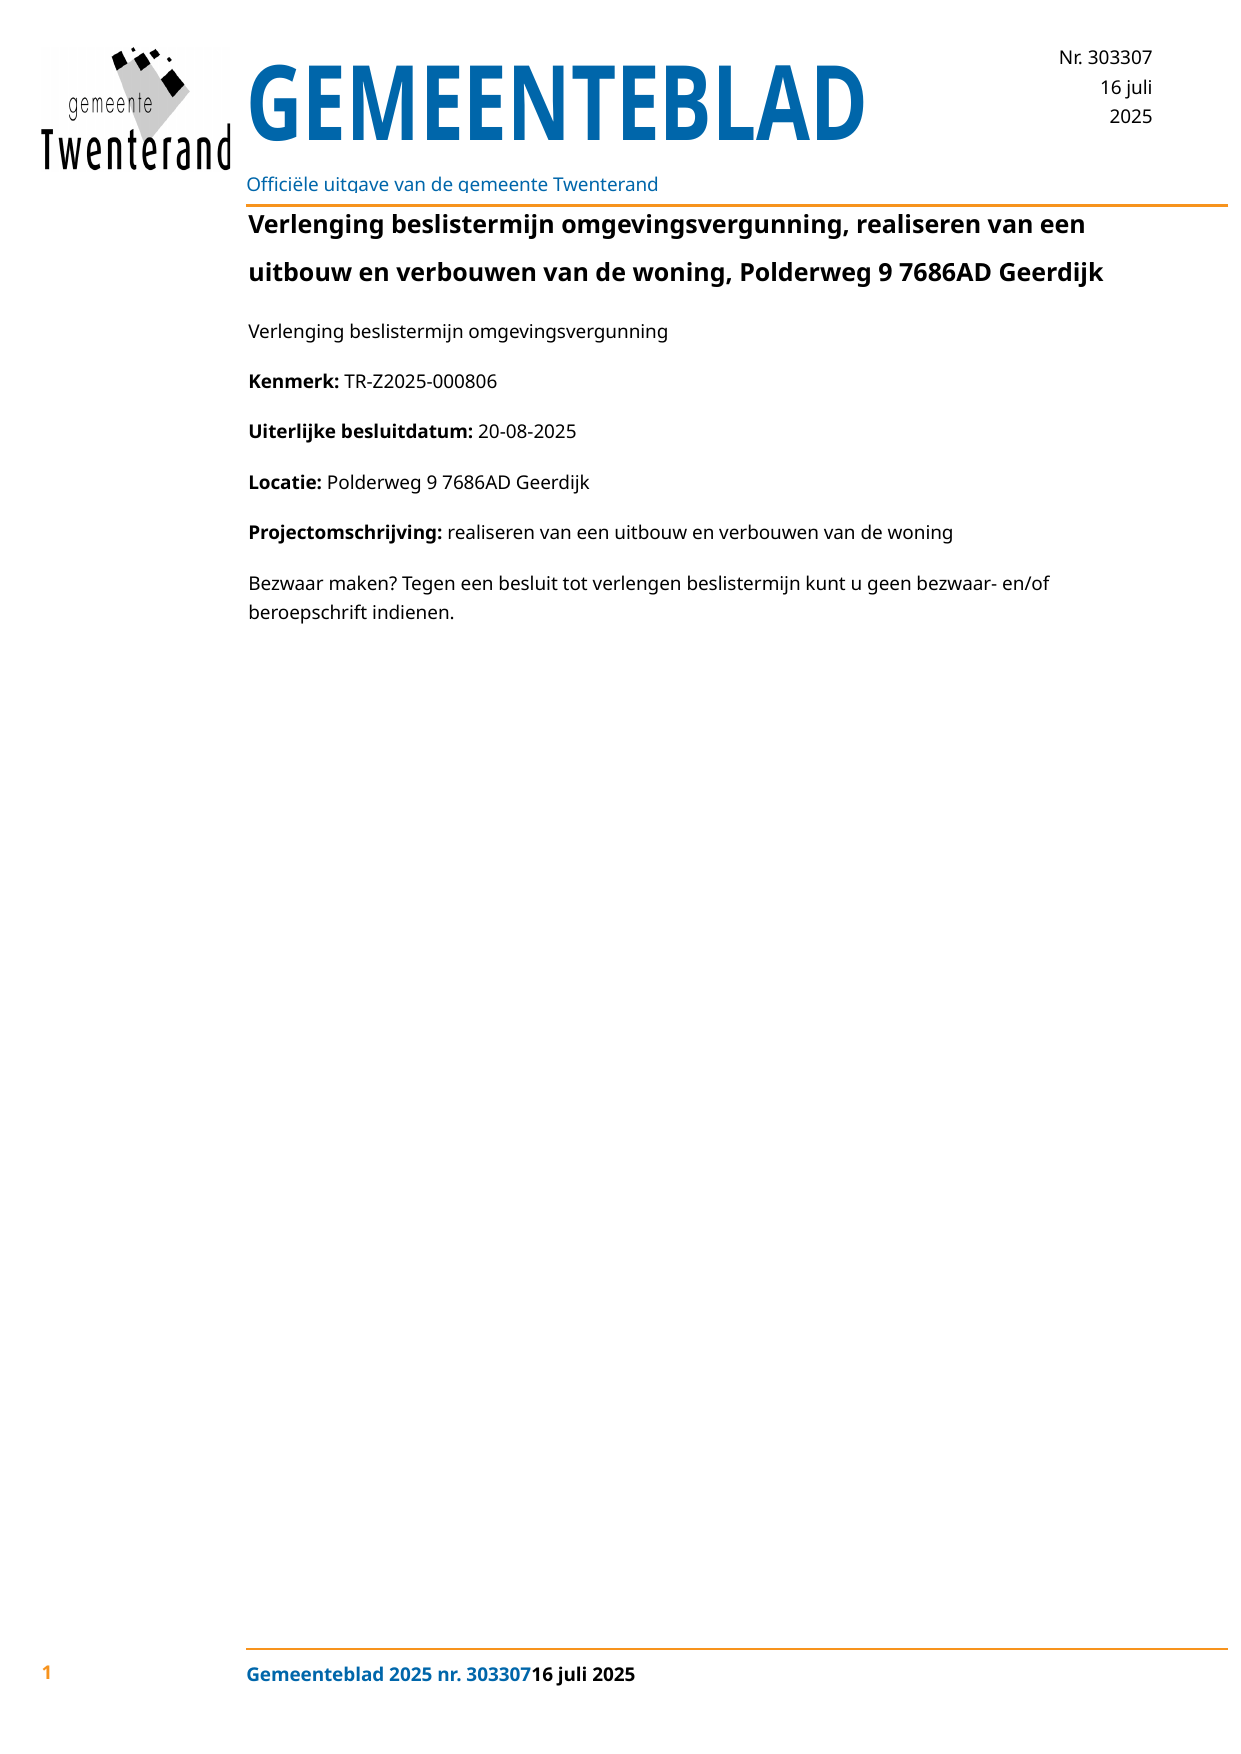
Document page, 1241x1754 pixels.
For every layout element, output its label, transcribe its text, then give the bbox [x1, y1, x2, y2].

text Verlenging beslistermijn omgevingsvergunning [248, 318, 1152, 344]
text Verlenging beslistermijn omgevingsvergunning, realiseren van een uitbouw en verbouwen van de woning, Polderweg 9 7686AD Geerdijk [248, 207, 1152, 288]
text Bezwaar maken? Tegen een besluit tot verlengen beslistermijn kunt u geen bezwaar- en/of beroepschrift indienen. [248, 570, 1152, 625]
picture [41, 47, 231, 172]
text Kenmerk: TR-Z2025-000806 [248, 368, 1152, 394]
text Projectomschrijving: realiseren van een uitbouw en verbouwen van de woning [248, 519, 1152, 545]
text Locatie: Polderweg 9 7686AD Geerdijk [248, 469, 1152, 495]
text Uiterlijke besluitdatum: 20-08-2025 [248, 419, 1152, 444]
